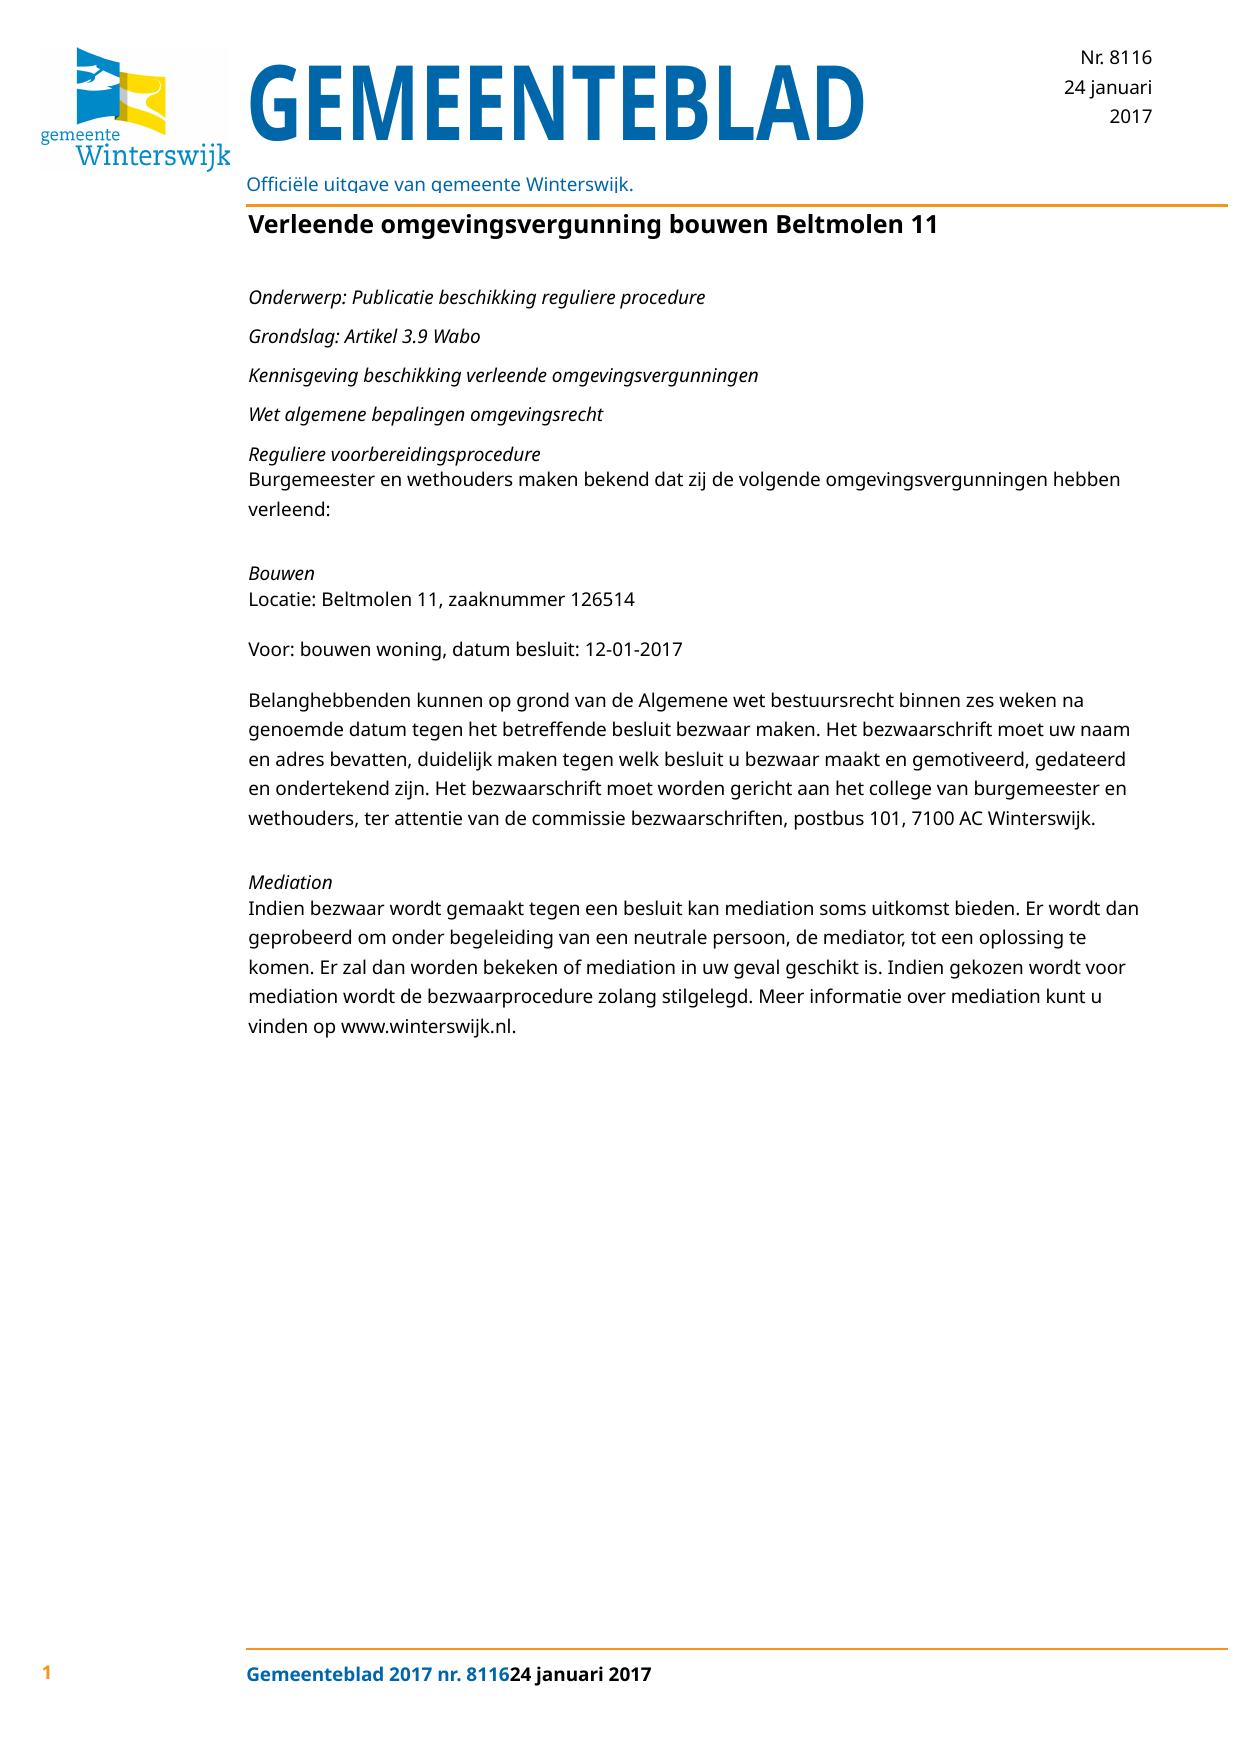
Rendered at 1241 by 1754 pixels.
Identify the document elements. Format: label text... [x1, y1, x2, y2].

text Voor: bouwen woning, datum besluit: 12-01-2017 [248, 636, 1152, 662]
picture [41, 47, 231, 172]
text Onderwerp: Publicatie beschikking reguliere procedure [248, 284, 1152, 309]
text Belanghebbenden kunnen op grond van de Algemene wet bestuursrecht binnen zes weken na genoemde datum tegen het betreffende besluit bezwaar maken. Het bezwaarschrift moet uw naam en adres bevatten, duidelijk maken tegen welk besluit u bezwaar maakt en gemotiveerd, gedateerd en ondertekend zijn. Het bezwaarschrift moet worden gericht aan het college van burgemeester en wethouders, ter attentie van de commissie bezwaarschriften, postbus 101, 7100 AC Winterswijk. [248, 687, 1152, 831]
picture [225, 153, 231, 162]
text Indien bezwaar wordt gemaakt tegen een besluit kan mediation soms uitkomst bieden. Er wordt dan geprobeerd om onder begeleiding van een neutrale persoon, de mediator, tot een oplossing te komen. Er zal dan worden bekeken of mediation in uw geval geschikt is. Indien gekozen wordt voor mediation wordt de bezwaarprocedure zolang stilgelegd. Meer informatie over mediation kunt u vinden op www.winterswijk.nl. [248, 895, 1152, 1039]
text Kennisgeving beschikking verleende omgevingsvergunningen [248, 362, 1152, 388]
text Mediation [248, 869, 1152, 895]
text Burgemeester en wethouders maken bekend dat zij de volgende omgevingsvergunningen hebben verleend: [248, 467, 1152, 522]
text Bouwen [248, 560, 1152, 586]
text Grondslag: Artikel 3.9 Wabo [248, 323, 1152, 349]
text Wet algemene bepalingen omgevingsrecht [248, 402, 1152, 427]
text Verleende omgevingsvergunning bouwen Beltmolen 11 [248, 207, 1152, 241]
text Locatie: Beltmolen 11, zaaknummer 126514 [248, 586, 1152, 612]
text Reguliere voorbereidingsprocedure [248, 441, 1152, 467]
